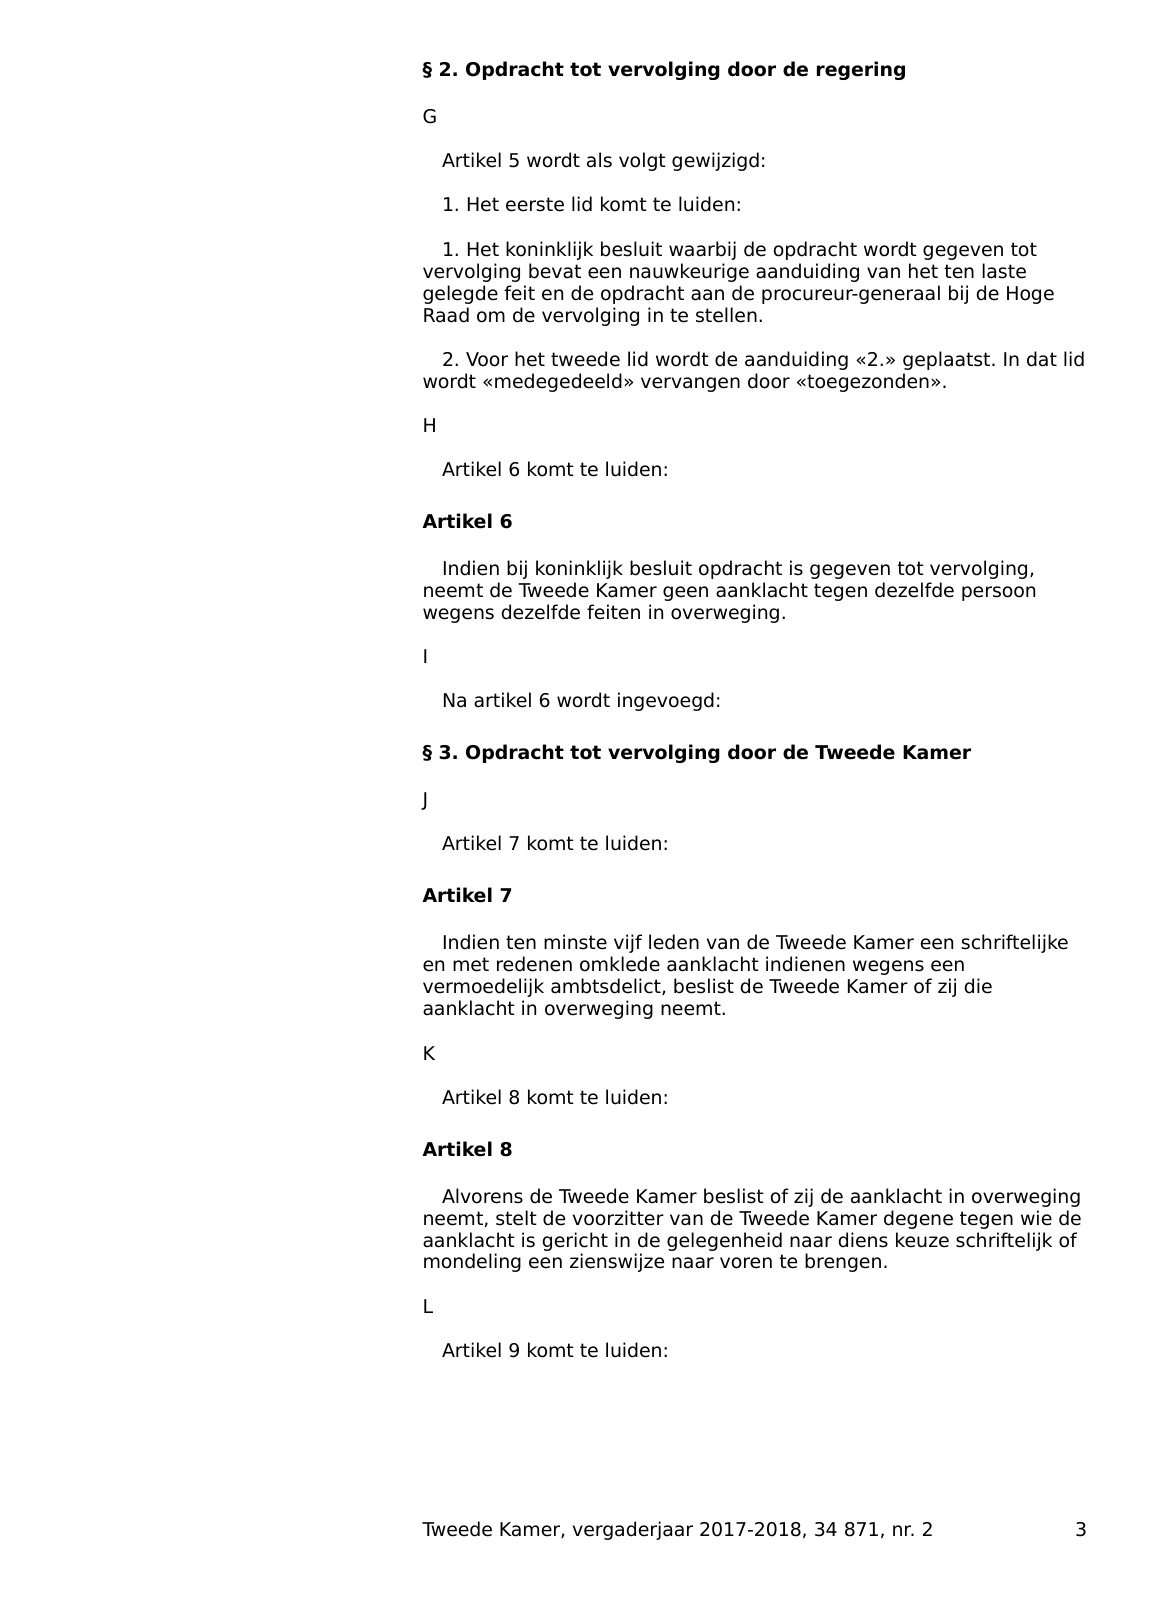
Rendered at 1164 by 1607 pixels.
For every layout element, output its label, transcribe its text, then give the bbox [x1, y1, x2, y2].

subtitle § 3. Opdracht tot vervolging door de Tweede Kamer [422, 742, 1087, 764]
subtitle Artikel 8 [422, 1138, 1087, 1161]
text G [422, 106, 1087, 128]
text I [422, 646, 1087, 668]
subtitle Artikel 7 [422, 885, 1087, 907]
text Artikel 5 wordt als volgt gewijzigd: [422, 150, 1087, 172]
text Indien bij koninklijk besluit opdracht is gegeven tot vervolging, neemt de Tweede Kamer geen aanklacht tegen dezelfde persoon wegens dezelfde feiten in overweging. [422, 558, 1087, 624]
subtitle Artikel 6 [422, 511, 1087, 533]
text Artikel 7 komt te luiden: [422, 833, 1087, 855]
text J [422, 789, 1087, 811]
text Artikel 6 komt te luiden: [422, 459, 1087, 481]
text H [422, 415, 1087, 437]
text Indien ten minste vijf leden van de Tweede Kamer een schriftelijke en met redenen omklede aanklacht indienen wegens een vermoedelijk ambtsdelict, beslist de Tweede Kamer of zij die aanklacht in overweging neemt. [422, 932, 1087, 1020]
text K [422, 1042, 1087, 1064]
text 1. Het koninklijk besluit waarbij de opdracht wordt gegeven tot vervolging bevat een nauwkeurige aanduiding van het ten laste gelegde feit en de opdracht aan de procureur-generaal bij de Hoge Raad om de vervolging in te stellen. [422, 238, 1087, 326]
text 1. Het eerste lid komt te luiden: [422, 194, 1087, 216]
subtitle § 2. Opdracht tot vervolging door de regering [422, 59, 1087, 81]
text L [422, 1296, 1087, 1318]
text Artikel 8 komt te luiden: [422, 1087, 1087, 1108]
text 2. Voor het tweede lid wordt de aanduiding «2.» geplaatst. In dat lid wordt «medegedeeld» vervangen door «toegezonden». [422, 349, 1087, 393]
text Alvorens de Tweede Kamer beslist of zij de aanklacht in overweging neemt, stelt de voorzitter van de Tweede Kamer degene tegen wie de aanklacht is gericht in de gelegenheid naar diens keuze schriftelijk of mondeling een zienswijze naar voren te brengen. [422, 1186, 1087, 1273]
text Artikel 9 komt te luiden: [422, 1340, 1087, 1362]
text Na artikel 6 wordt ingevoegd: [422, 690, 1087, 712]
